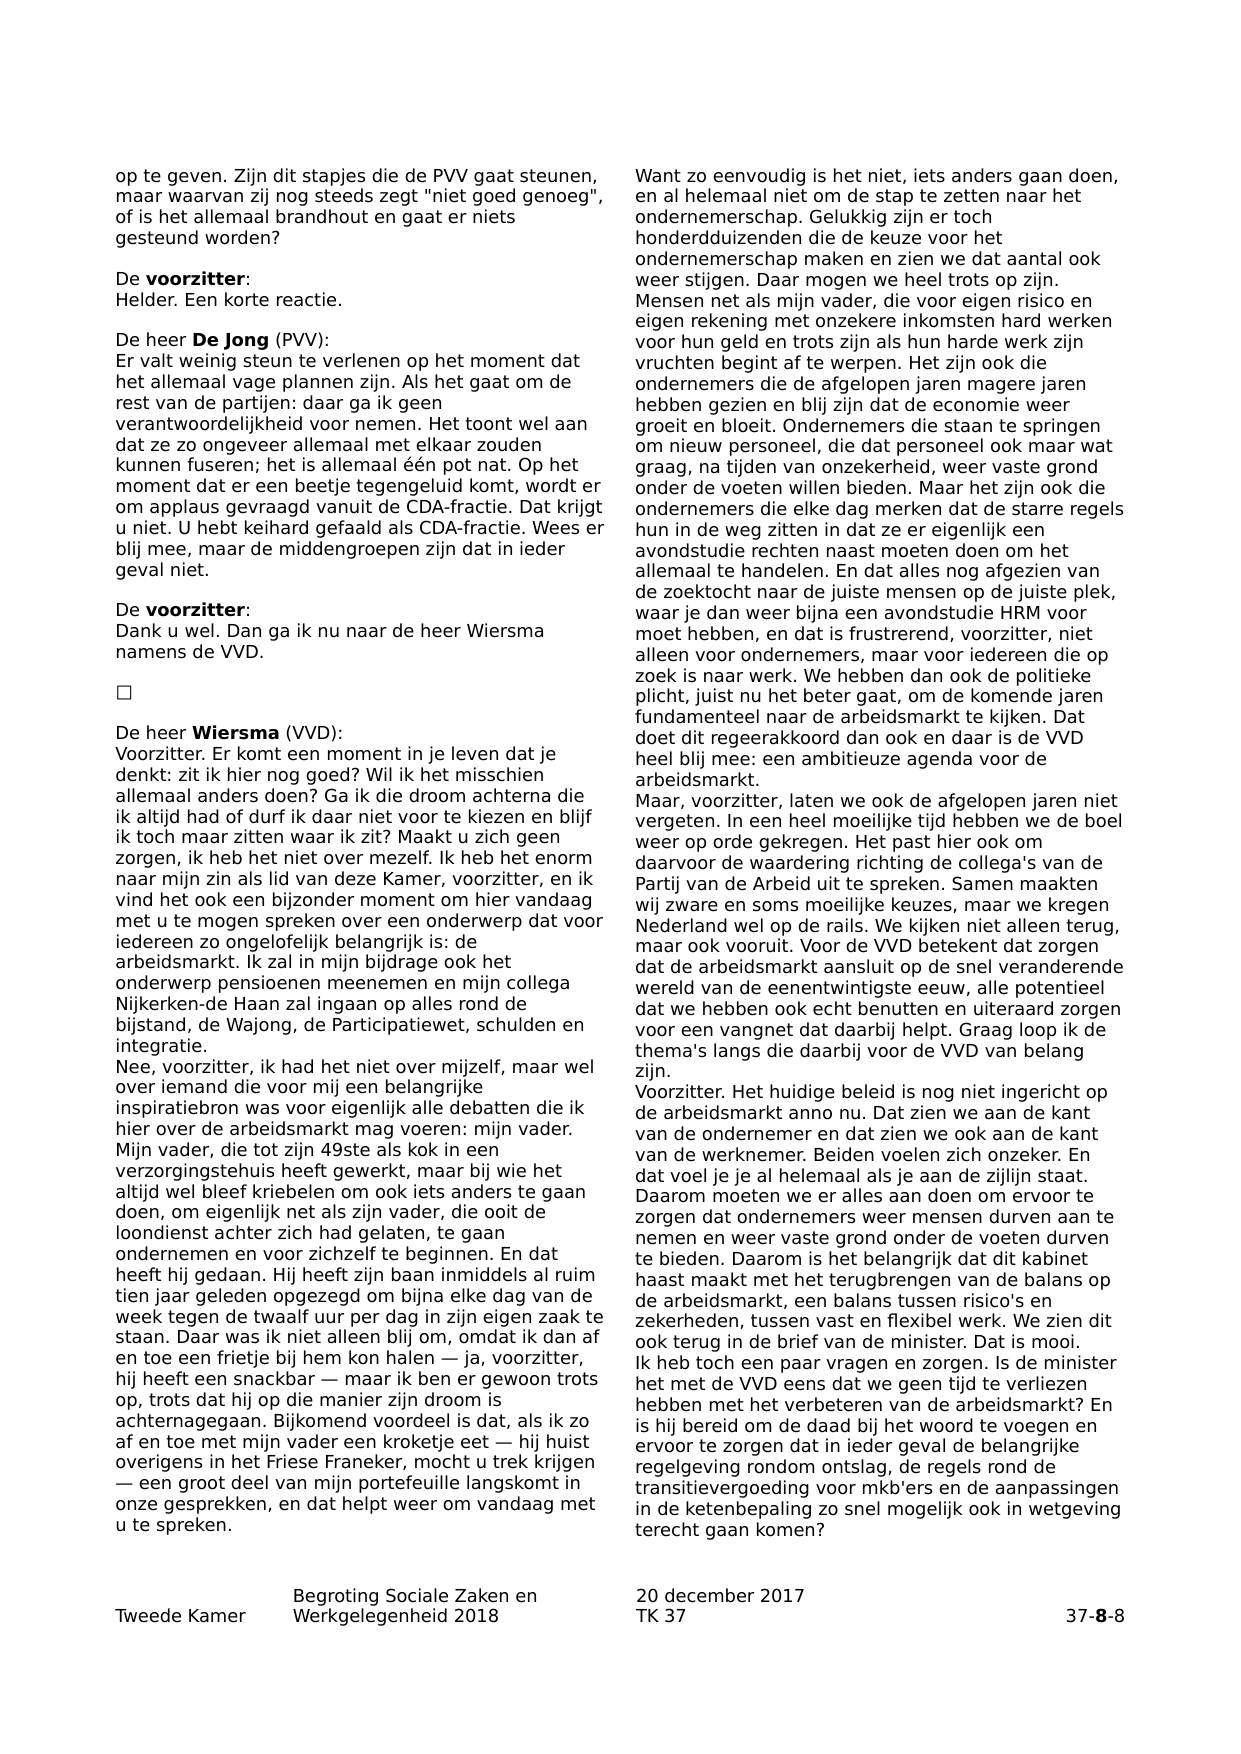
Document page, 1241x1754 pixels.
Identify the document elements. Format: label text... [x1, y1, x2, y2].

text Er valt weinig steun te verlenen op het moment dat het allemaal vage plannen zijn. Als het gaat om de rest van de partijen: daar ga ik geen verantwoordelijkheid voor nemen. Het toont wel aan dat ze zo ongeveer allemaal met elkaar zouden kunnen fuseren; het is allemaal één pot nat. Op het moment dat er een beetje tegengeluid komt, wordt er om applaus gevraagd vanuit de CDA-fractie. Dat krijgt u niet. U hebt keihard gefaald als CDA-fractie. Wees er blij mee, maar de middengroepen zijn dat in ieder geval niet. [115, 351, 605, 580]
text Want zo eenvoudig is het niet, iets anders gaan doen, en al helemaal niet om de stap te zetten naar het ondernemerschap. Gelukkig zijn er toch honderdduizenden die de keuze voor het ondernemerschap maken en zien we dat aantal ook weer stijgen. Daar mogen we heel trots op zijn. Mensen net als mijn vader, die voor eigen risico en eigen rekening met onzekere inkomsten hard werken voor hun geld en trots zijn als hun harde werk zijn vruchten begint af te werpen. Het zijn ook die ondernemers die de afgelopen jaren magere jaren hebben gezien en blij zijn dat de economie weer groeit en bloeit. Ondernemers die staan te springen om nieuw personeel, die dat personeel ook maar wat graag, na tijden van onzekerheid, weer vaste grond onder de voeten willen bieden. Maar het zijn ook die ondernemers die elke dag merken dat de starre regels hun in de weg zitten in dat ze er eigenlijk een avondstudie rechten naast moeten doen om het allemaal te handelen. En dat alles nog afgezien van de zoektocht naar de juiste mensen op de juiste plek, waar je dan weer bijna een avondstudie HRM voor moet hebben, en dat is frustrerend, voorzitter, niet alleen voor ondernemers, maar voor iedereen die op zoek is naar werk. We hebben dan ook de politieke plicht, juist nu het beter gaat, om de komende jaren fundamenteel naar de arbeidsmarkt te kijken. Dat doet dit regeerakkoord dan ook en daar is de VVD heel blij mee: een ambitieuze agenda voor de arbeidsmarkt. [635, 165, 1125, 790]
text ⬜ [115, 682, 605, 703]
text Voorzitter. Er komt een moment in je leven dat je denkt: zit ik hier nog goed? Wil ik het misschien allemaal anders doen? Ga ik die droom achterna die ik altijd had of durf ik daar niet voor te kiezen en blijf ik toch maar zitten waar ik zit? Maakt u zich geen zorgen, ik heb het niet over mezelf. Ik heb het enorm naar mijn zin als lid van deze Kamer, voorzitter, en ik vind het ook een bijzonder moment om hier vandaag met u te mogen spreken over een onderwerp dat voor iedereen zo ongelofelijk belangrijk is: de arbeidsmarkt. Ik zal in mijn bijdrage ook het onderwerp pensioenen meenemen en mijn collega Nijkerken-de Haan zal ingaan op alles rond de bijstand, de Wajong, de Participatiewet, schulden en integratie. [115, 744, 605, 1056]
text Helder. Een korte reactie. [115, 289, 605, 310]
text Voorzitter. Het huidige beleid is nog niet ingericht op de arbeidsmarkt anno nu. Dat zien we aan de kant van de ondernemer en dat zien we ook aan de kant van de werknemer. Beiden voelen zich onzeker. En dat voel je je al helemaal als je aan de zijlijn staat. Daarom moeten we er alles aan doen om ervoor te zorgen dat ondernemers weer mensen durven aan te nemen en weer vaste grond onder de voeten durven te bieden. Daarom is het belangrijk dat dit kabinet haast maakt met het terugbrengen van de balans op de arbeidsmarkt, een balans tussen risico's en zekerheden, tussen vast en flexibel werk. We zien dit ook terug in de brief van de minister. Dat is mooi. [635, 1082, 1125, 1353]
text De voorzitter: [115, 600, 605, 621]
text De heer Wiersma (VVD): [115, 723, 605, 744]
text Ik heb toch een paar vragen en zorgen. Is de minister het met de VVD eens dat we geen tijd te verliezen hebben met het verbeteren van de arbeidsmarkt? En is hij bereid om de daad bij het woord te voegen en ervoor te zorgen dat in ieder geval de belangrijke regelgeving rondom ontslag, de regels rond de transitievergoeding voor mkb'ers en de aanpassingen in de ketenbepaling zo snel mogelijk ook in wetgeving terecht gaan komen? [635, 1353, 1125, 1540]
text De voorzitter: [115, 269, 605, 289]
text Dank u wel. Dan ga ik nu naar de heer Wiersma namens de VVD. [115, 621, 605, 662]
text Nee, voorzitter, ik had het niet over mijzelf, maar wel over iemand die voor mij een belangrijke inspiratiebron was voor eigenlijk alle debatten die ik hier over de arbeidsmarkt mag voeren: mijn vader. Mijn vader, die tot zijn 49ste als kok in een verzorgingstehuis heeft gewerkt, maar bij wie het altijd wel bleef kriebelen om ook iets anders te gaan doen, om eigenlijk net als zijn vader, die ooit de loondienst achter zich had gelaten, te gaan ondernemen en voor zichzelf te beginnen. En dat heeft hij gedaan. Hij heeft zijn baan inmiddels al ruim tien jaar geleden opgezegd om bijna elke dag van de week tegen de twaalf uur per dag in zijn eigen zaak te staan. Daar was ik niet alleen blij om, omdat ik dan af en toe een frietje bij hem kon halen — ja, voorzitter, hij heeft een snackbar — maar ik ben er gewoon trots op, trots dat hij op die manier zijn droom is achternagegaan. Bijkomend voordeel is dat, als ik zo af en toe met mijn vader een kroketje eet — hij huist overigens in het Friese Franeker, mocht u trek krijgen — een groot deel van mijn portefeuille langskomt in onze gesprekken, en dat helpt weer om vandaag met u te spreken. [115, 1056, 605, 1536]
text Maar, voorzitter, laten we ook de afgelopen jaren niet vergeten. In een heel moeilijke tijd hebben we de boel weer op orde gekregen. Het past hier ook om daarvoor de waardering richting de collega's van de Partij van de Arbeid uit te spreken. Samen maakten wij zware en soms moeilijke keuzes, maar we kregen Nederland wel op de rails. We kijken niet alleen terug, maar ook vooruit. Voor de VVD betekent dat zorgen dat de arbeidsmarkt aansluit op de snel veranderende wereld van de eenentwintigste eeuw, alle potentieel dat we hebben ook echt benutten en uiteraard zorgen voor een vangnet dat daarbij helpt. Graag loop ik de thema's langs die daarbij voor de VVD van belang zijn. [635, 790, 1125, 1082]
text op te geven. Zijn dit stapjes die de PVV gaat steunen, maar waarvan zij nog steeds zegt "niet goed genoeg", of is het allemaal brandhout en gaat er niets gesteund worden? [115, 165, 605, 249]
text De heer De Jong (PVV): [115, 330, 605, 351]
